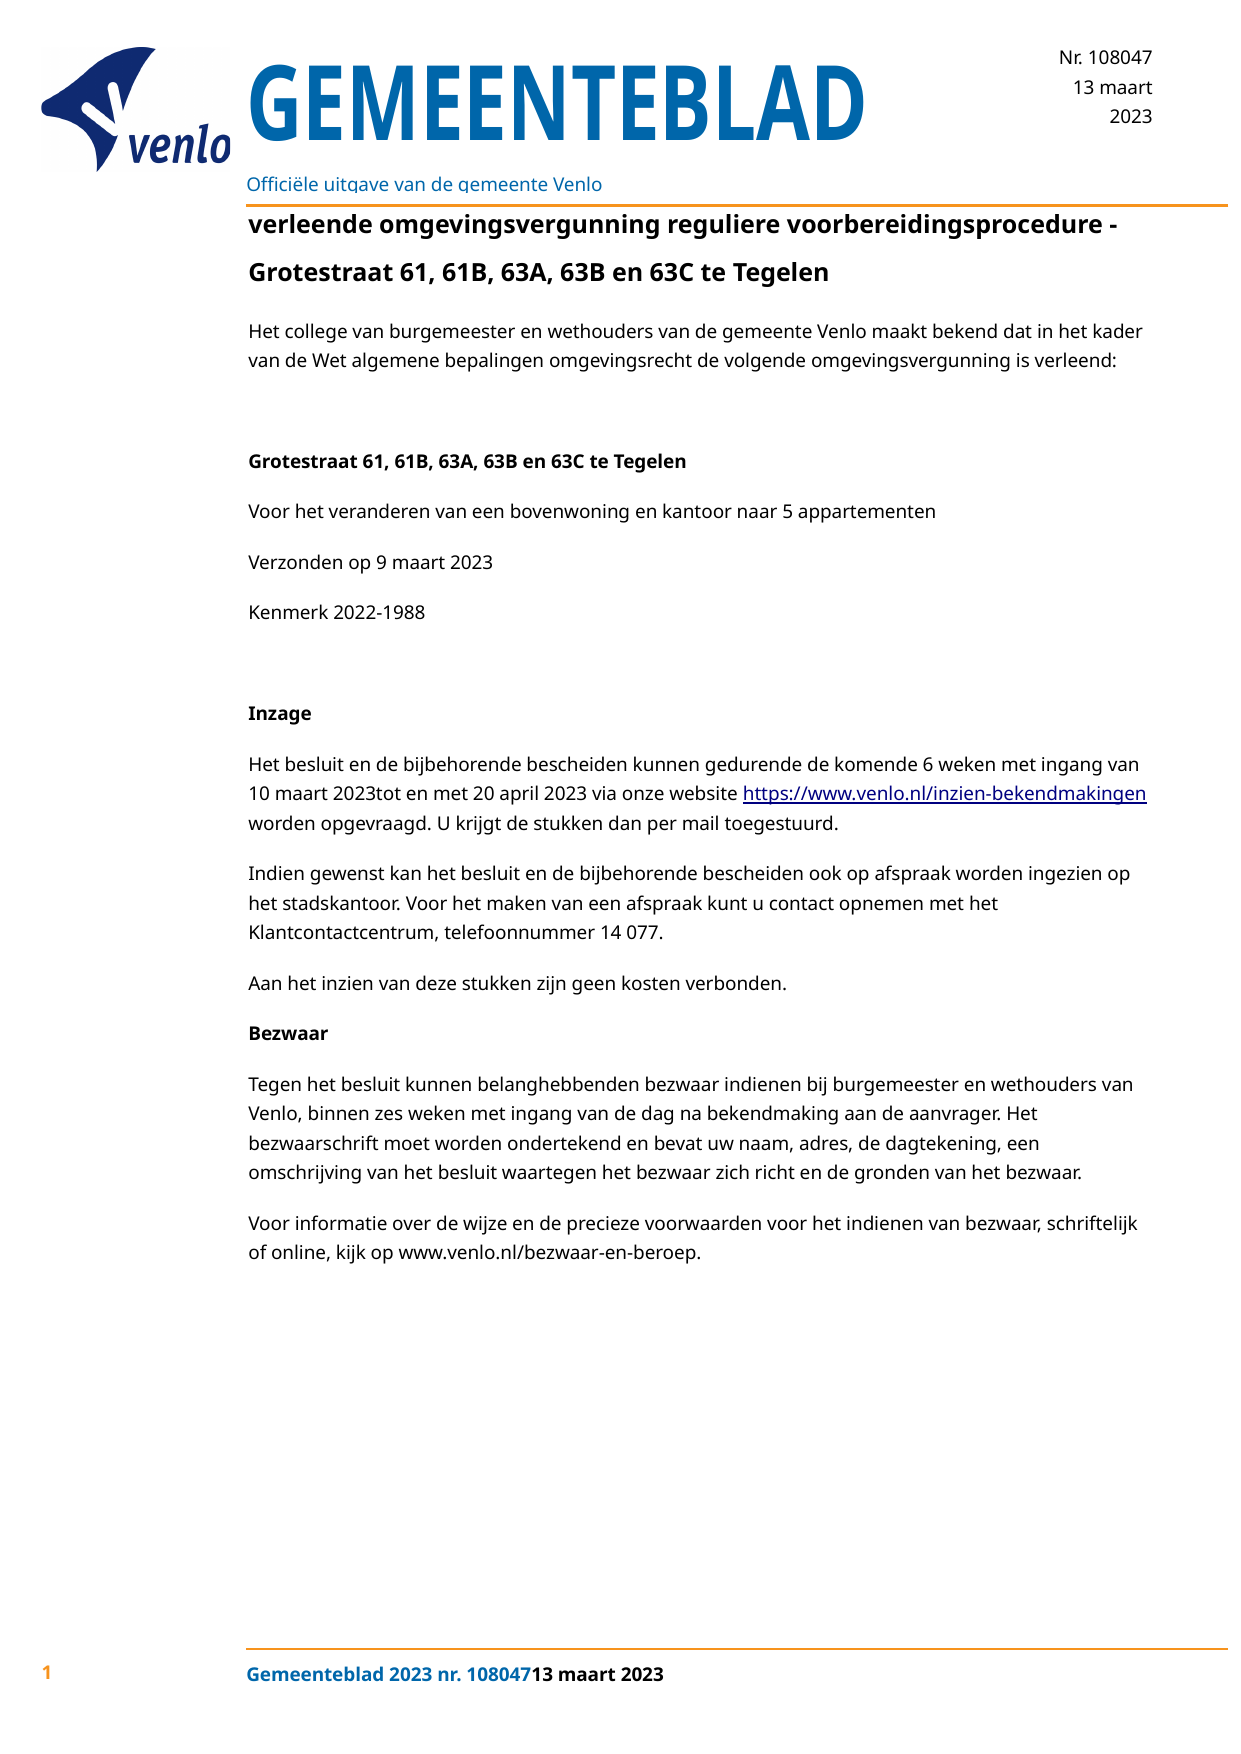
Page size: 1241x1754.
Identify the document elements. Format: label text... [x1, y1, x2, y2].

text Verzonden op 9 maart 2023 [248, 549, 1152, 575]
text Voor informatie over de wijze en de precieze voorwaarden voor het indienen van bezwaar, schriftelijk of online, kijk op www.venlo.nl/bezwaar-en-beroep. [248, 1210, 1152, 1265]
text Het college van burgemeester en wethouders van de gemeente Venlo maakt bekend dat in het kader van de Wet algemene bepalingen omgevingsrecht de volgende omgevingsvergunning is verleend: [248, 318, 1152, 373]
text verleende omgevingsvergunning reguliere voorbereidingsprocedure - Grotestraat 61, 61B, 63A, 63B en 63C te Tegelen [248, 207, 1152, 288]
text Kenmerk 2022-1988 [248, 599, 1152, 625]
text Het besluit en de bijbehorende bescheiden kunnen gedurende de komende 6 weken met ingang van 10 maart 2023tot en met 20 april 2023 via onze website https://www.venlo.nl/inzien-bekendmakingen worden opgevraagd. U krijgt de stukken dan per mail toegestuurd. [248, 751, 1152, 836]
text Tegen het besluit kunnen belanghebbenden bezwaar indienen bij burgemeester en wethouders van Venlo, binnen zes weken met ingang van de dag na bekendmaking aan de aanvrager. Het bezwaarschrift moet worden ondertekend en bevat uw naam, adres, de dagtekening, een omschrijving van het besluit waartegen het bezwaar zich richt en de gronden van het bezwaar. [248, 1071, 1152, 1185]
text Voor het veranderen van een bovenwoning en kantoor naar 5 appartementen [248, 499, 1152, 524]
text Indien gewenst kan het besluit en de bijbehorende bescheiden ook op afspraak worden ingezien op het stadskantoor. Voor het maken van een afspraak kunt u contact opnemen met het Klantcontactcentrum, telefoonnummer 14 077. [248, 860, 1152, 945]
text Bezwaar [248, 1020, 1152, 1046]
text Aan het inzien van deze stukken zijn geen kosten verbonden. [248, 970, 1152, 996]
text Grotestraat 61, 61B, 63A, 63B en 63C te Tegelen [248, 448, 1152, 474]
picture [41, 47, 231, 172]
text Inzage [248, 700, 1152, 726]
